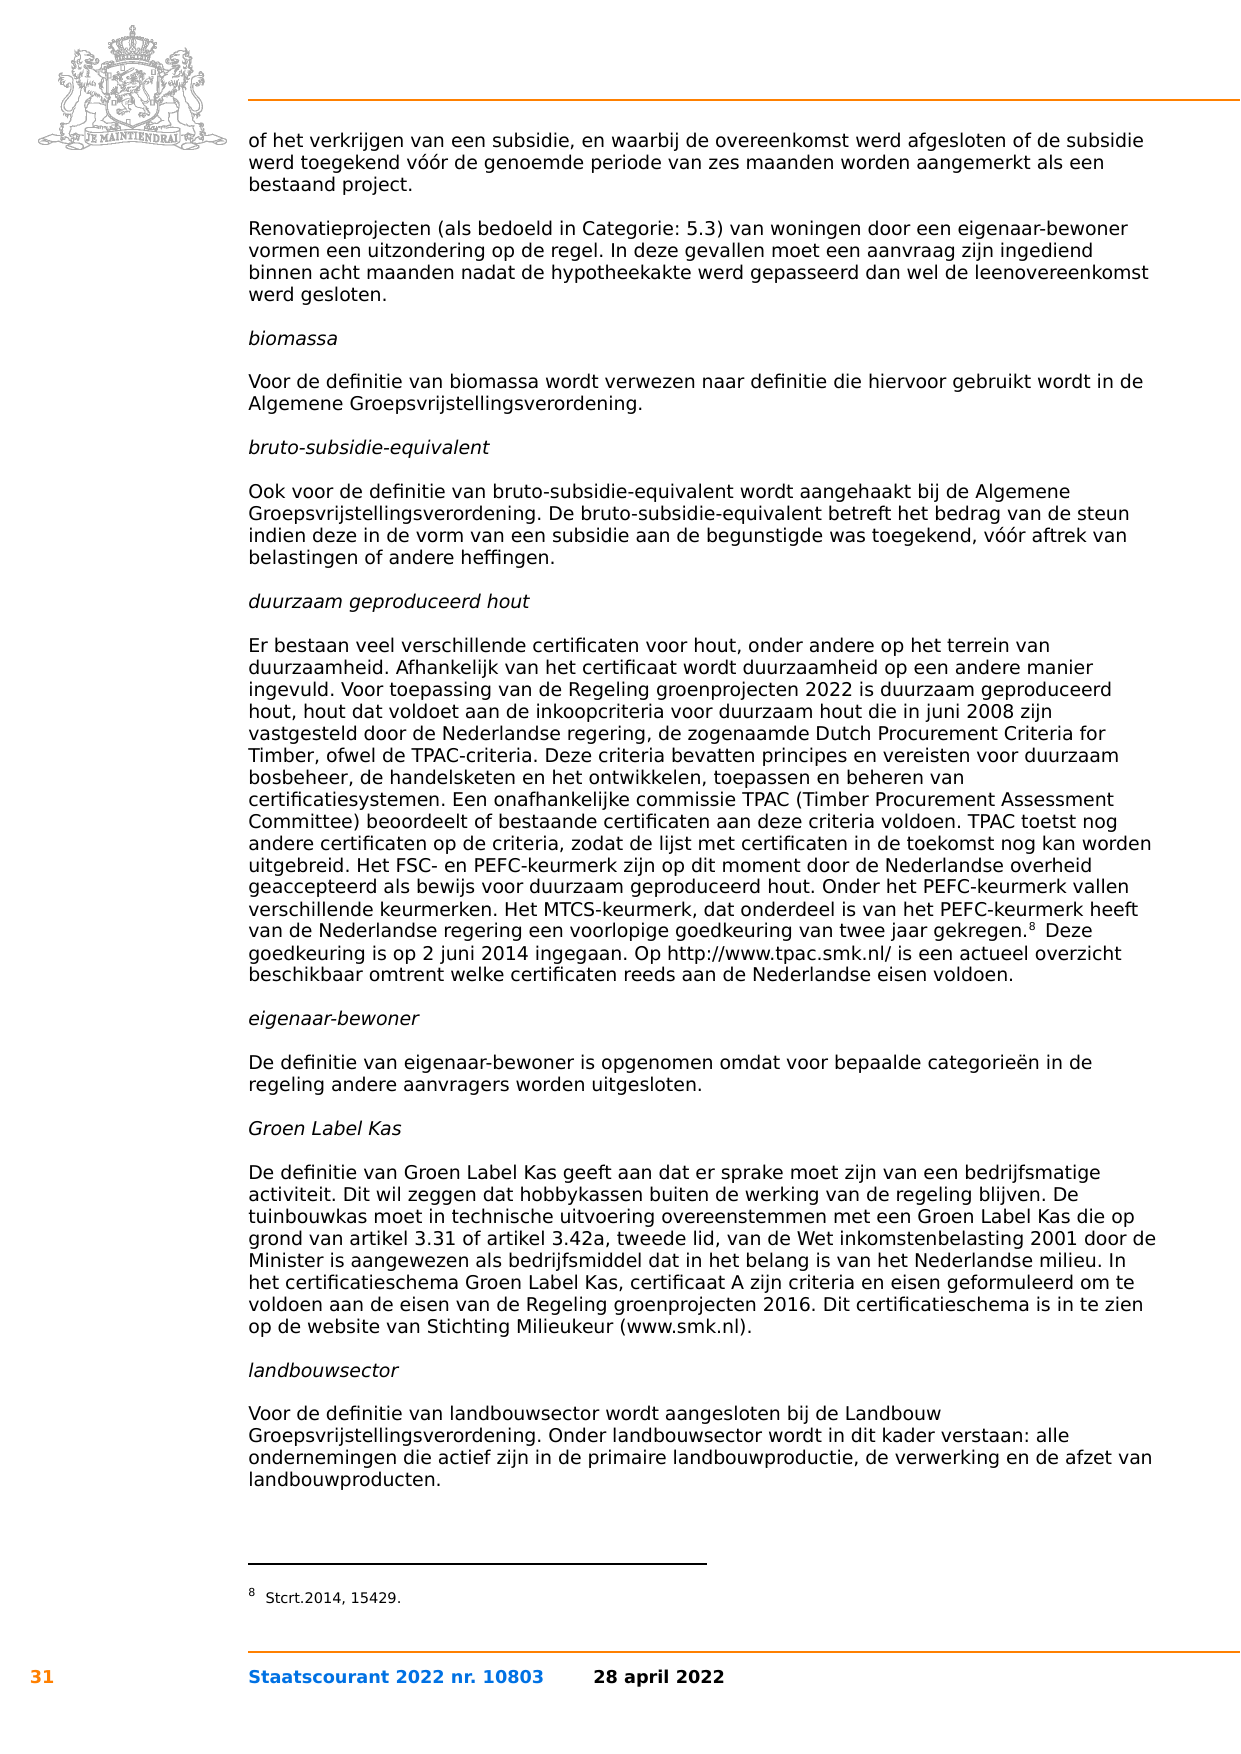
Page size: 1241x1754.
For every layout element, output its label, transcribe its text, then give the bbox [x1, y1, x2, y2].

subtitle duurzaam geproduceerd hout [248, 591, 1163, 613]
subtitle Groen Label Kas [248, 1118, 1163, 1140]
text of het verkrijgen van een subsidie, en waarbij de overeenkomst werd afgesloten of de subsidie werd toegekend vóór de genoemde periode van zes maanden worden aangemerkt als een bestaand project. [248, 130, 1163, 196]
subtitle eigenaar-bewoner [248, 1008, 1163, 1030]
subtitle biomassa [248, 327, 1163, 349]
text Voor de definitie van landbouwsector wordt aangesloten bij de Landbouw Groepsvrijstellingsverordening. Onder landbouwsector wordt in dit kader verstaan: alle ondernemingen die actief zijn in de primaire landbouwproductie, de verwerking en de afzet van landbouwproducten. [248, 1403, 1163, 1491]
text Renovatieprojecten (als bedoeld in Categorie: 5.3) van woningen door een eigenaar-bewoner vormen een uitzondering op de regel. In deze gevallen moet een aanvraag zijn ingediend binnen acht maanden nadat de hypotheekakte werd gepasseerd dan wel de leenovereenkomst werd gesloten. [248, 218, 1163, 306]
subtitle bruto-subsidie-equivalent [248, 437, 1163, 459]
text Voor de definitie van biomassa wordt verwezen naar definitie die hiervoor gebruikt wordt in de Algemene Groepsvrijstellingsverordening. [248, 371, 1163, 415]
text Er bestaan veel verschillende certificaten voor hout, onder andere op het terrein van duurzaamheid. Afhankelijk van het certificaat wordt duurzaamheid op een andere manier ingevuld. Voor toepassing van de Regeling groenprojecten 2022 is duurzaam geproduceerd hout, hout dat voldoet aan de inkoopcriteria voor duurzaam hout die in juni 2008 zijn vastgesteld door de Nederlandse regering, de zogenaamde Dutch Procurement Criteria for Timber, ofwel de TPAC-criteria. Deze criteria bevatten principes en vereisten voor duurzaam bosbeheer, de handelsketen en het ontwikkelen, toepassen en beheren van certificatiesystemen. Een onafhankelijke commissie TPAC (Timber Procurement Assessment Committee) beoordeelt of bestaande certificaten aan deze criteria voldoen. TPAC toetst nog andere certificaten op de criteria, zodat de lijst met certificaten in de toekomst nog kan worden uitgebreid. Het FSC- en PEFC-keurmerk zijn op dit moment door de Nederlandse overheid geaccepteerd als bewijs voor duurzaam geproduceerd hout. Onder het PEFC-keurmerk vallen verschillende keurmerken. Het MTCS-keurmerk, dat onderdeel is van het PEFC-keurmerk heeft van de Nederlandse regering een voorlopige goedkeuring van twee jaar gekregen. Deze goedkeuring is op 2 juni 2014 ingegaan. Op http://www.tpac.smk.nl/ is een actueel overzicht beschikbaar omtrent welke certificaten reeds aan de Nederlandse eisen voldoen. [248, 635, 1163, 986]
text De definitie van eigenaar-bewoner is opgenomen omdat voor bepaalde categorieën in de regeling andere aanvragers worden uitgesloten. [248, 1052, 1163, 1096]
text Stcrt.2014, 15429. [248, 1586, 1163, 1608]
text De definitie van Groen Label Kas geeft aan dat er sprake moet zijn van een bedrijfsmatige activiteit. Dit wil zeggen dat hobbykassen buiten de werking van de regeling blijven. De tuinbouwkas moet in technische uitvoering overeenstemmen met een Groen Label Kas die op grond van artikel 3.31 of artikel 3.42a, tweede lid, van de Wet inkomstenbelasting 2001 door de Minister is aangewezen als bedrijfsmiddel dat in het belang is van het Nederlandse milieu. In het certificatieschema Groen Label Kas, certificaat A zijn criteria en eisen geformuleerd om te voldoen aan de eisen van de Regeling groenprojecten 2016. Dit certificatieschema is in te zien op de website van Stichting Milieukeur (www.smk.nl). [248, 1162, 1163, 1338]
picture [38, 25, 227, 150]
subtitle landbouwsector [248, 1359, 1163, 1381]
text Ook voor de definitie van bruto-subsidie-equivalent wordt aangehaakt bij de Algemene Groepsvrijstellingsverordening. De bruto-subsidie-equivalent betreft het bedrag van de steun indien deze in de vorm van een subsidie aan de begunstigde was toegekend, vóór aftrek van belastingen of andere heffingen. [248, 481, 1163, 569]
